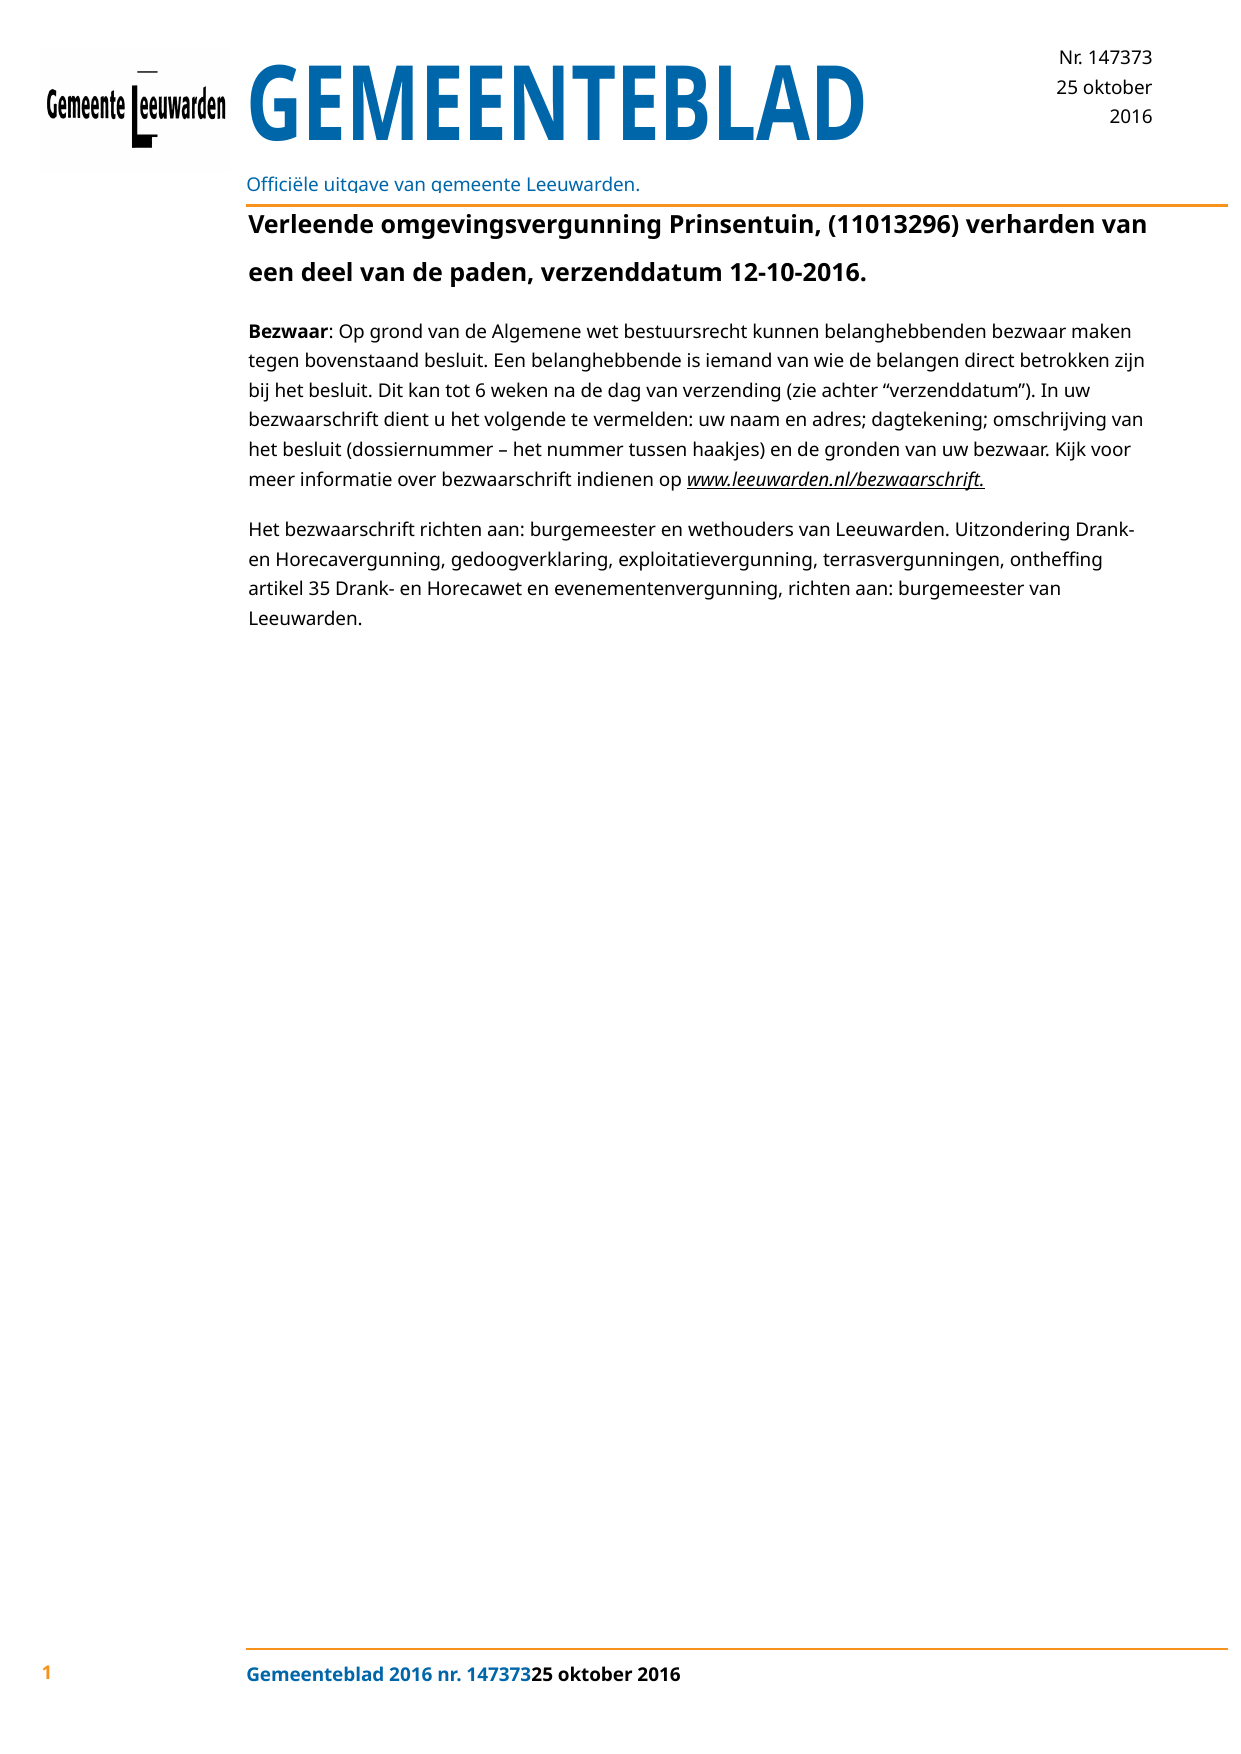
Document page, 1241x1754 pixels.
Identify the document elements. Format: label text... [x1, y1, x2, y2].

text Het bezwaarschrift richten aan: burgemeester en wethouders van Leeuwarden. Uitzondering Drank- en Horecavergunning, gedoogverklaring, exploitatievergunning, terrasvergunningen, ontheffing artikel 35 Drank- en Horecawet en evenementenvergunning, richten aan: burgemeester van Leeuwarden. [248, 516, 1152, 631]
text Bezwaar: Op grond van de Algemene wet bestuursrecht kunnen belanghebbenden bezwaar maken tegen bovenstaand besluit. Een belanghebbende is iemand van wie de belangen direct betrokken zijn bij het besluit. Dit kan tot 6 weken na de dag van verzending (zie achter “verzenddatum”). In uw bezwaarschrift dient u het volgende te vermelden: uw naam en adres; dagtekening; omschrijving van het besluit (dossiernummer – het nummer tussen haakjes) en de gronden van uw bezwaar. Kijk voor meer informatie over bezwaarschrift indienen op www.leeuwarden.nl/bezwaarschrift. [248, 318, 1152, 492]
picture [41, 47, 231, 172]
text Verleende omgevingsvergunning Prinsentuin, (11013296) verharden van een deel van de paden, verzenddatum 12-10-2016. [248, 207, 1152, 288]
